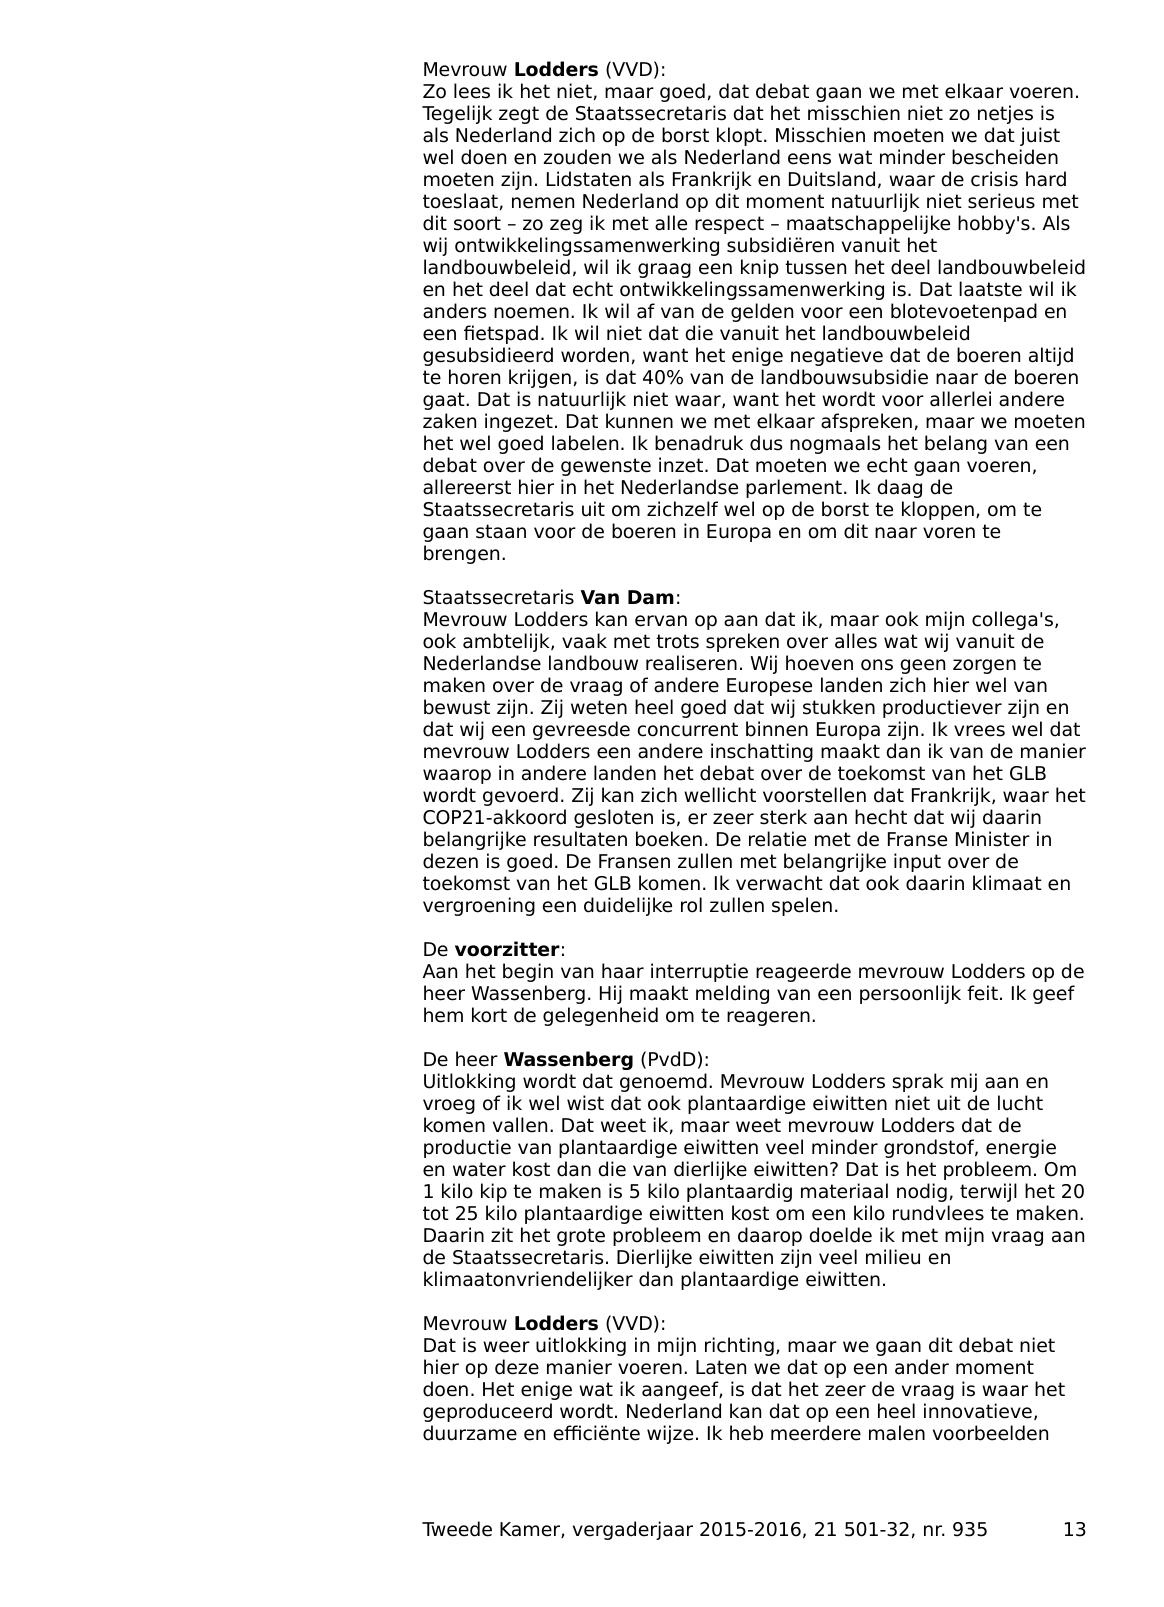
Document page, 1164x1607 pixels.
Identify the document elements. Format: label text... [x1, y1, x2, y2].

text De voorzitter: [422, 939, 1087, 961]
text Uitlokking wordt dat genoemd. Mevrouw Lodders sprak mij aan en vroeg of ik wel wist dat ook plantaardige eiwitten niet uit de lucht komen vallen. Dat weet ik, maar weet mevrouw Lodders dat de productie van plantaardige eiwitten veel minder grondstof, energie en water kost dan die van dierlijke eiwitten? Dat is het probleem. Om 1 kilo kip te maken is 5 kilo plantaardig materiaal nodig, terwijl het 20 tot 25 kilo plantaardige eiwitten kost om een kilo rundvlees te maken. Daarin zit het grote probleem en daarop doelde ik met mijn vraag aan de Staatssecretaris. Dierlijke eiwitten zijn veel milieu en klimaatonvriendelijker dan plantaardige eiwitten. [422, 1071, 1087, 1291]
text Zo lees ik het niet, maar goed, dat debat gaan we met elkaar voeren. Tegelijk zegt de Staatssecretaris dat het misschien niet zo netjes is als Nederland zich op de borst klopt. Misschien moeten we dat juist wel doen en zouden we als Nederland eens wat minder bescheiden moeten zijn. Lidstaten als Frankrijk en Duitsland, waar de crisis hard toeslaat, nemen Nederland op dit moment natuurlijk niet serieus met dit soort – zo zeg ik met alle respect – maatschappelijke hobby's. Als wij ontwikkelingssamenwerking subsidiëren vanuit het landbouwbeleid, wil ik graag een knip tussen het deel landbouwbeleid en het deel dat echt ontwikkelingssamenwerking is. Dat laatste wil ik anders noemen. Ik wil af van de gelden voor een blotevoetenpad en een fietspad. Ik wil niet dat die vanuit het landbouwbeleid gesubsidieerd worden, want het enige negatieve dat de boeren altijd te horen krijgen, is dat 40% van de landbouwsubsidie naar de boeren gaat. Dat is natuurlijk niet waar, want het wordt voor allerlei andere zaken ingezet. Dat kunnen we met elkaar afspreken, maar we moeten het wel goed labelen. Ik benadruk dus nogmaals het belang van een debat over de gewenste inzet. Dat moeten we echt gaan voeren, allereerst hier in het Nederlandse parlement. Ik daag de Staatssecretaris uit om zichzelf wel op de borst te kloppen, om te gaan staan voor de boeren in Europa en om dit naar voren te brengen. [422, 81, 1087, 564]
text Staatssecretaris Van Dam: [422, 587, 1087, 609]
text Aan het begin van haar interruptie reageerde mevrouw Lodders op de heer Wassenberg. Hij maakt melding van een persoonlijk feit. Ik geef hem kort de gelegenheid om te reageren. [422, 961, 1087, 1027]
text De heer Wassenberg (PvdD): [422, 1049, 1087, 1071]
text Mevrouw Lodders kan ervan op aan dat ik, maar ook mijn collega's, ook ambtelijk, vaak met trots spreken over alles wat wij vanuit de Nederlandse landbouw realiseren. Wij hoeven ons geen zorgen te maken over de vraag of andere Europese landen zich hier wel van bewust zijn. Zij weten heel goed dat wij stukken productiever zijn en dat wij een gevreesde concurrent binnen Europa zijn. Ik vrees wel dat mevrouw Lodders een andere inschatting maakt dan ik van de manier waarop in andere landen het debat over de toekomst van het GLB wordt gevoerd. Zij kan zich wellicht voorstellen dat Frankrijk, waar het COP21-akkoord gesloten is, er zeer sterk aan hecht dat wij daarin belangrijke resultaten boeken. De relatie met de Franse Minister in dezen is goed. De Fransen zullen met belangrijke input over de toekomst van het GLB komen. Ik verwacht dat ook daarin klimaat en vergroening een duidelijke rol zullen spelen. [422, 609, 1087, 916]
text Mevrouw Lodders (VVD): [422, 59, 1087, 81]
text Mevrouw Lodders (VVD): [422, 1313, 1087, 1335]
text Dat is weer uitlokking in mijn richting, maar we gaan dit debat niet hier op deze manier voeren. Laten we dat op een ander moment doen. Het enige wat ik aangeef, is dat het zeer de vraag is waar het geproduceerd wordt. Nederland kan dat op een heel innovatieve, duurzame en efficiënte wijze. Ik heb meerdere malen voorbeelden [422, 1335, 1087, 1444]
